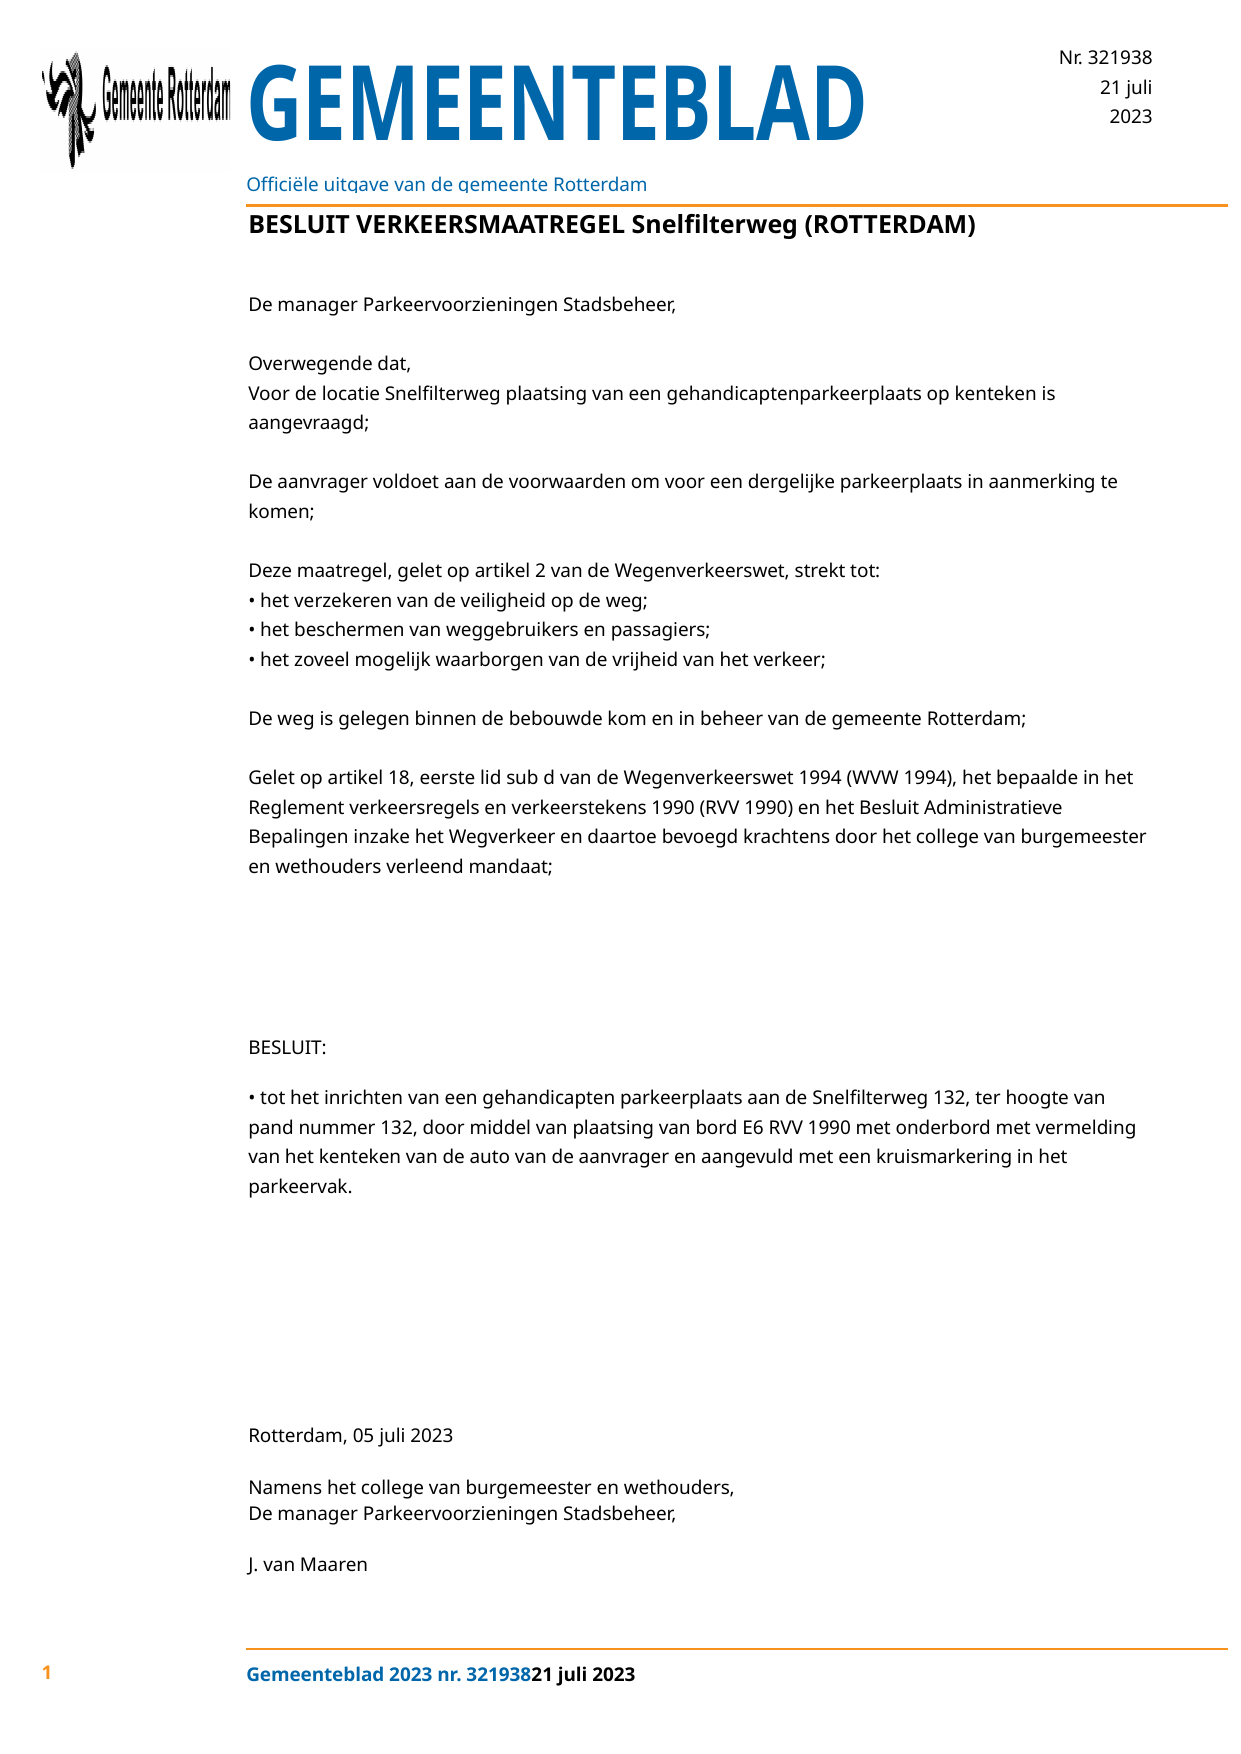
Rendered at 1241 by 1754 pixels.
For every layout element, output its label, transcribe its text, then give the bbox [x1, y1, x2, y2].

picture [41, 47, 231, 172]
text • het beschermen van weggebruikers en passagiers; [248, 616, 1152, 642]
text Namens het college van burgemeester en wethouders, [248, 1474, 1152, 1500]
text • het verzekeren van de veiligheid op de weg; [248, 587, 1152, 613]
text De manager Parkeervoorzieningen Stadsbeheer, [248, 1500, 1152, 1526]
text De aanvrager voldoet aan de voorwaarden om voor een dergelijke parkeerplaats in aanmerking te komen; [248, 468, 1152, 524]
text Gelet op artikel 18, eerste lid sub d van de Wegenverkeerswet 1994 (WVW 1994), het bepaalde in het Reglement verkeersregels en verkeerstekens 1990 (RVV 1990) en het Besluit Administratieve Bepalingen inzake het Wegverkeer en daartoe bevoegd krachtens door het college van burgemeester en wethouders verleend mandaat; [248, 764, 1152, 879]
text Overwegende dat, [248, 350, 1152, 376]
text J. van Maaren [248, 1551, 1152, 1577]
text De manager Parkeervoorzieningen Stadsbeheer, [248, 291, 1152, 317]
text BESLUIT VERKEERSMAATREGEL Snelfilterweg (ROTTERDAM) [248, 207, 1152, 241]
text BESLUIT: [248, 1034, 1152, 1060]
text • het zoveel mogelijk waarborgen van de vrijheid van het verkeer; [248, 646, 1152, 672]
text Deze maatregel, gelet op artikel 2 van de Wegenverkeerswet, strekt tot: [248, 557, 1152, 583]
text • tot het inrichten van een gehandicapten parkeerplaats aan de Snelfilterweg 132, ter hoogte van pand nummer 132, door middel van plaatsing van bord E6 RVV 1990 met onderbord met vermelding van het kenteken van de auto van de aanvrager en aangevuld met een kruismarkering in het parkeervak. [248, 1084, 1152, 1199]
text Voor de locatie Snelfilterweg plaatsing van een gehandicaptenparkeerplaats op kenteken is aangevraagd; [248, 380, 1152, 435]
text Rotterdam, 05 juli 2023 [248, 1423, 1152, 1448]
text De weg is gelegen binnen de bebouwde kom en in beheer van de gemeente Rotterdam; [248, 705, 1152, 731]
